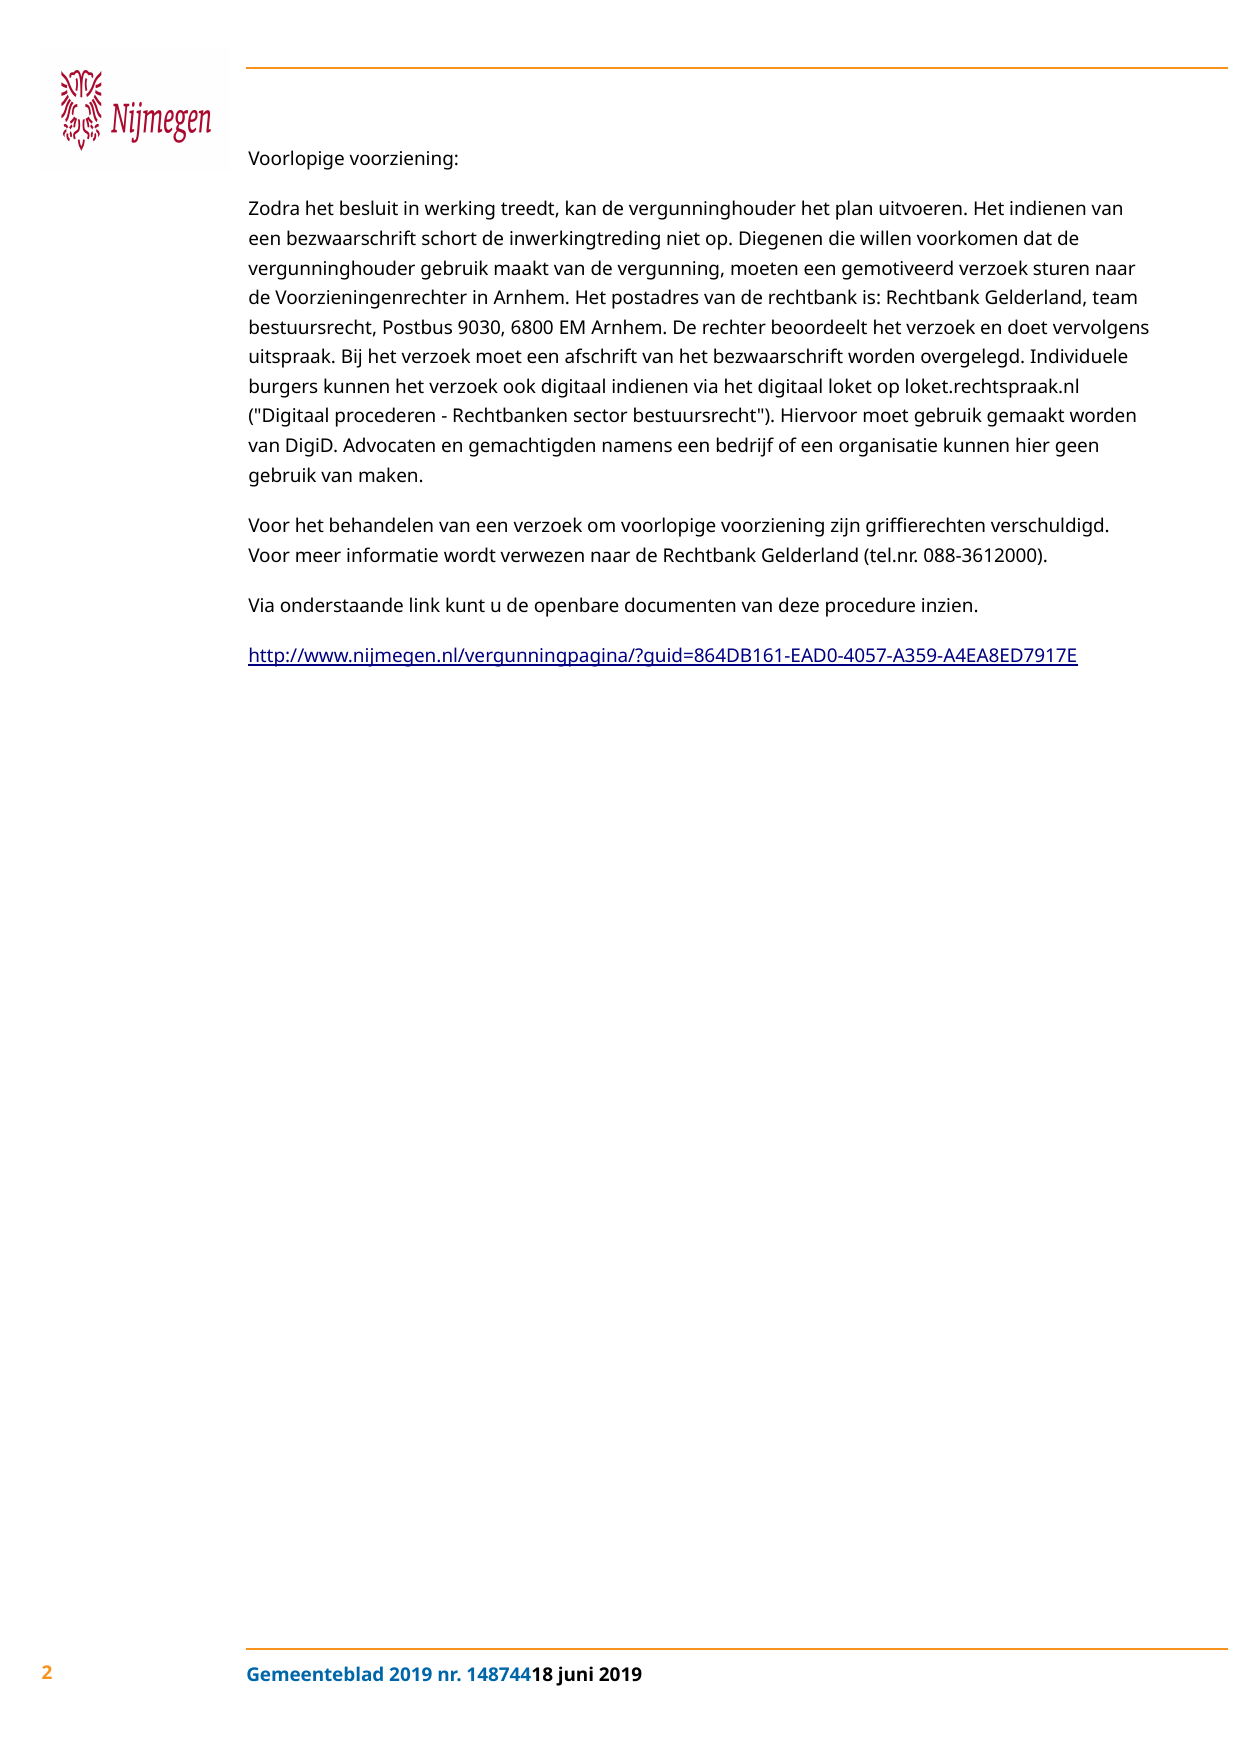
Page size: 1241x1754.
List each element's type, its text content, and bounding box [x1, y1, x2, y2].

text http://www.nijmegen.nl/vergunningpagina/?guid=864DB161-EAD0-4057-A359-A4EA8ED7917E [248, 643, 1152, 668]
picture [41, 47, 231, 172]
text Voor het behandelen van een verzoek om voorlopige voorziening zijn griffierechten verschuldigd. Voor meer informatie wordt verwezen naar de Rechtbank Gelderland (tel.nr. 088-3612000). [248, 512, 1152, 568]
text Zodra het besluit in werking treedt, kan de vergunninghouder het plan uitvoeren. Het indienen van een bezwaarschrift schort de inwerkingtreding niet op. Diegenen die willen voorkomen dat de vergunninghouder gebruik maakt van de vergunning, moeten een gemotiveerd verzoek sturen naar de Voorzieningenrechter in Arnhem. Het postadres van de rechtbank is: Rechtbank Gelderland, team bestuursrecht, Postbus 9030, 6800 EM Arnhem. De rechter beoordeelt het verzoek en doet vervolgens uitspraak. Bij het verzoek moet een afschrift van het bezwaarschrift worden overgelegd. Individuele burgers kunnen het verzoek ook digitaal indienen via het digitaal loket op loket.rechtspraak.nl ("Digitaal procederen - Rechtbanken sector bestuursrecht"). Hiervoor moet gebruik gemaakt worden van DigiD. Advocaten en gemachtigden namens een bedrijf of een organisatie kunnen hier geen gebruik van maken. [248, 196, 1152, 488]
text Via onderstaande link kunt u de openbare documenten van deze procedure inzien. [248, 592, 1152, 618]
text Voorlopige voorziening: [248, 145, 1152, 171]
